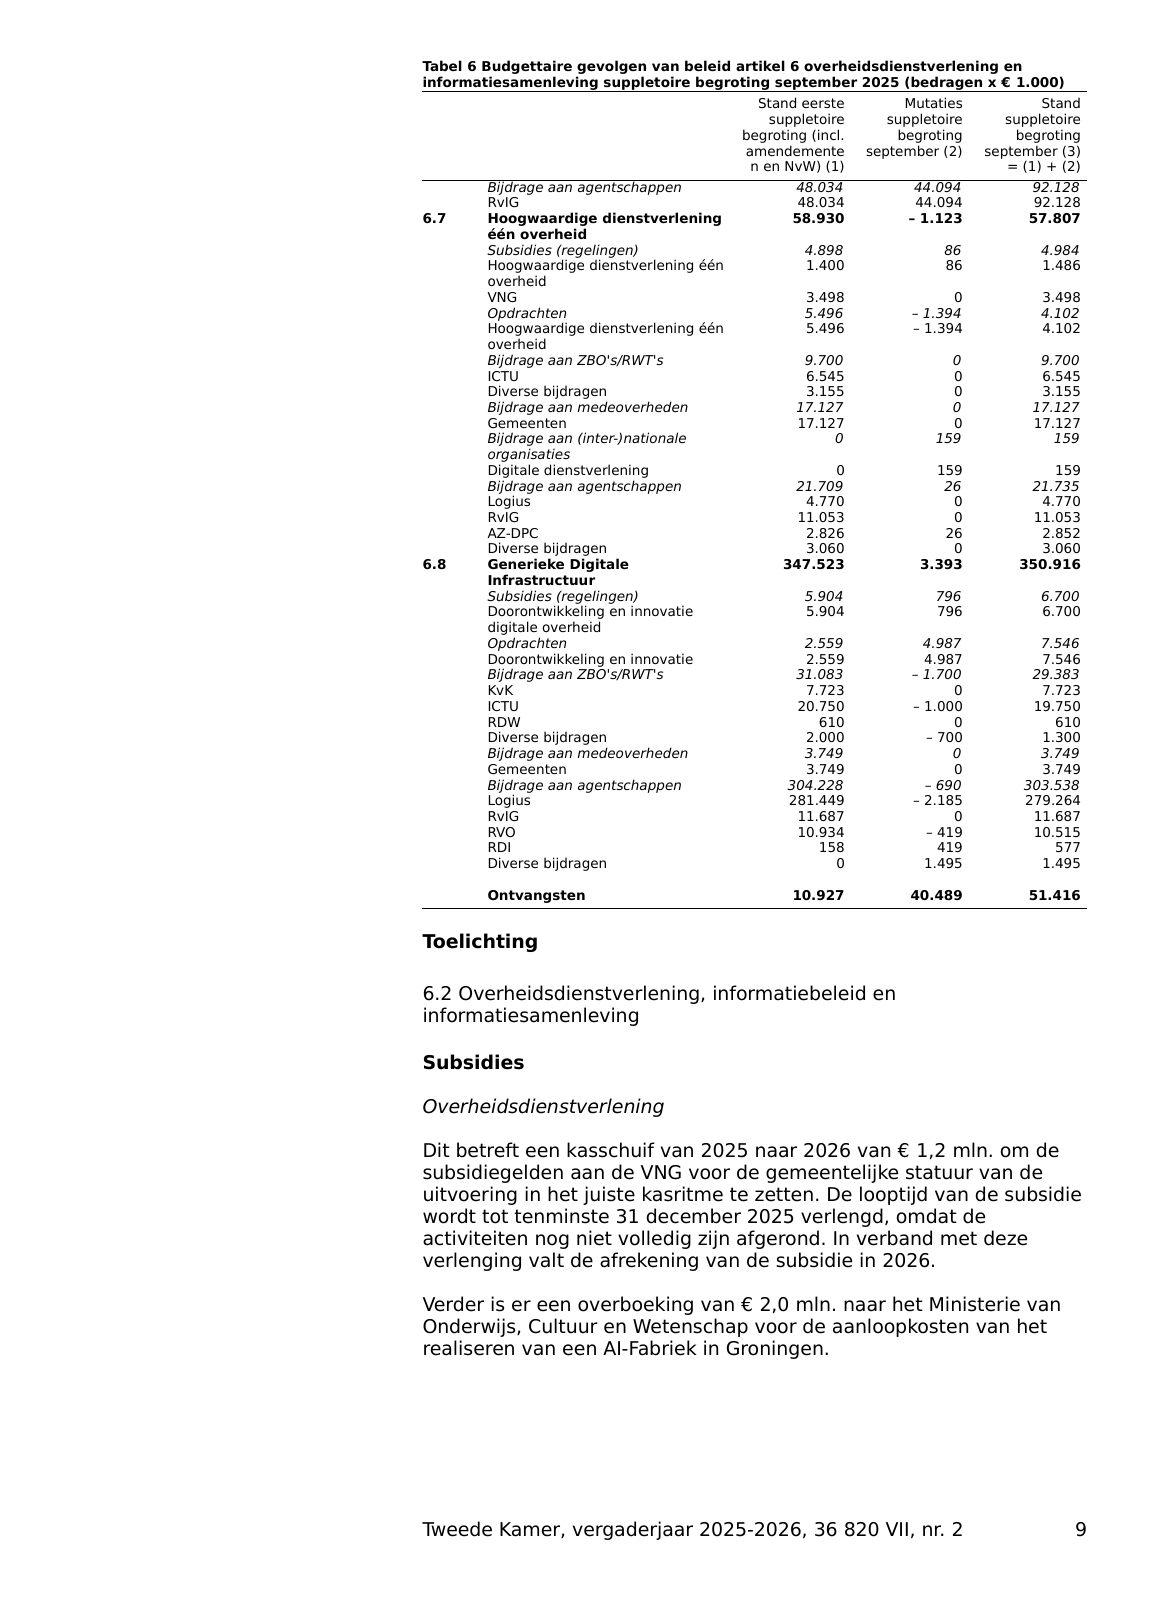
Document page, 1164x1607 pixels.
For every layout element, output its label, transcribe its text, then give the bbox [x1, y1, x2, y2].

table_cell [422, 651, 481, 667]
table_cell [969, 872, 1087, 887]
table_cell [422, 400, 481, 416]
table_cell 158 [732, 840, 850, 856]
table_cell [422, 479, 481, 494]
table_cell Doorontwikkeling en innovatie [481, 651, 732, 667]
table_cell Opdrachten [481, 636, 732, 651]
table_cell 3.498 [732, 290, 850, 305]
table_cell 40.489 [850, 888, 968, 908]
table_cell Bijdrage aan (inter-)nationale organisaties [481, 431, 732, 463]
table_cell 5.904 [732, 604, 850, 636]
table_cell 0 [850, 746, 968, 762]
table_cell [422, 290, 481, 305]
table_cell 0 [850, 510, 968, 526]
table_cell – 419 [850, 825, 968, 840]
table_cell 1.300 [969, 730, 1087, 746]
table_cell 11.053 [969, 510, 1087, 526]
table_cell 26 [850, 479, 968, 494]
table_cell ICTU [481, 368, 732, 384]
table_cell 48.034 [732, 181, 850, 195]
table_cell 5.496 [732, 321, 850, 353]
table_cell 2.559 [732, 636, 850, 651]
table_cell 159 [850, 463, 968, 478]
table_cell [422, 258, 481, 290]
table_cell 11.687 [969, 809, 1087, 824]
table_cell 86 [850, 258, 968, 290]
table_cell 0 [850, 353, 968, 368]
table_cell Bijdrage aan agentschappen [481, 479, 732, 494]
table_cell 7.723 [732, 683, 850, 699]
table_cell [732, 872, 850, 887]
table_cell – 1.394 [850, 321, 968, 353]
table_cell RDI [481, 840, 732, 856]
table_cell RDW [481, 714, 732, 730]
table_cell 3.155 [732, 384, 850, 400]
table_cell – 700 [850, 730, 968, 746]
table_cell 4.987 [850, 636, 968, 651]
table_cell [422, 92, 481, 179]
table_cell 0 [850, 541, 968, 557]
table_cell 31.083 [732, 667, 850, 683]
table_cell 1.495 [969, 856, 1087, 872]
table_cell Stand suppletoire begroting september (3) = (1) + (2) [969, 92, 1087, 179]
table_cell [422, 730, 481, 746]
table_cell 9.700 [969, 353, 1087, 368]
table_cell 21.709 [732, 479, 850, 494]
table_cell 4.984 [969, 243, 1087, 258]
table_cell Logius [481, 793, 732, 809]
table_cell 3.749 [732, 746, 850, 762]
table_cell 58.930 [732, 211, 850, 242]
text Verder is er een overboeking van € 2,0 mln. naar het Ministerie van Onderwijs, Cultuur en Wetenschap voor de aanloopkosten van het realiseren van een AI-Fabriek in Groningen. [422, 1294, 1087, 1360]
table_cell KvK [481, 683, 732, 699]
table_cell 4.770 [732, 494, 850, 510]
table_header Tabel 6 Budgettaire gevolgen van beleid artikel 6 overheidsdienstverlening en informatiesamenleving suppletoire begroting september 2025 (bedragen x € 1.000) [422, 59, 1087, 91]
table_cell 577 [969, 840, 1087, 856]
table_cell 26 [850, 526, 968, 541]
table_cell [422, 431, 481, 463]
table_cell 3.060 [969, 541, 1087, 557]
table_cell [422, 589, 481, 604]
table_cell Gemeenten [481, 416, 732, 431]
table_cell 3.749 [732, 762, 850, 777]
table_cell Diverse bijdragen [481, 384, 732, 400]
table_cell 0 [850, 714, 968, 730]
table_cell 6.700 [969, 589, 1087, 604]
table_cell [422, 762, 481, 777]
table_cell 419 [850, 840, 968, 856]
table_cell [422, 699, 481, 714]
table_cell [481, 92, 732, 179]
table_cell [422, 353, 481, 368]
table_cell 57.807 [969, 211, 1087, 242]
table_cell 0 [850, 494, 968, 510]
table_cell [422, 494, 481, 510]
table_cell 17.127 [732, 416, 850, 431]
table_cell Diverse bijdragen [481, 730, 732, 746]
table_cell [422, 872, 481, 887]
table_cell Subsidies (regelingen) [481, 243, 732, 258]
table_cell 3.155 [969, 384, 1087, 400]
table_cell Doorontwikkeling en innovatie digitale overheid [481, 604, 732, 636]
table_cell 5.904 [732, 589, 850, 604]
subtitle Overheidsdienstverlening [422, 1096, 1087, 1118]
table_cell [422, 195, 481, 211]
table_cell RVO [481, 825, 732, 840]
table_cell RvIG [481, 195, 732, 211]
table_cell ICTU [481, 699, 732, 714]
table_cell 159 [850, 431, 968, 463]
table_cell 0 [850, 762, 968, 777]
table_cell 796 [850, 604, 968, 636]
table_cell Digitale dienstverlening [481, 463, 732, 478]
table_cell [422, 888, 481, 908]
table_cell 159 [969, 431, 1087, 463]
table_cell AZ-DPC [481, 526, 732, 541]
table_cell 29.383 [969, 667, 1087, 683]
table_cell 796 [850, 589, 968, 604]
table_cell [422, 604, 481, 636]
table_cell 44.094 [850, 181, 968, 195]
table_cell 3.060 [732, 541, 850, 557]
table_cell 159 [969, 463, 1087, 478]
table_cell [422, 541, 481, 557]
table_cell 21.735 [969, 479, 1087, 494]
table_cell – 1.000 [850, 699, 968, 714]
table_cell Hoogwaardige dienstverlening één overheid [481, 258, 732, 290]
table_cell 2.000 [732, 730, 850, 746]
table_cell [422, 667, 481, 683]
table_cell 304.228 [732, 777, 850, 793]
table_cell [481, 872, 732, 887]
table_cell 0 [850, 384, 968, 400]
table_cell 281.449 [732, 793, 850, 809]
table_cell 2.852 [969, 526, 1087, 541]
table_cell [422, 305, 481, 321]
table_cell 0 [850, 400, 968, 416]
table_cell 7.546 [969, 651, 1087, 667]
table_cell 303.538 [969, 777, 1087, 793]
table_cell 10.927 [732, 888, 850, 908]
table_cell 0 [850, 809, 968, 824]
table_cell Diverse bijdragen [481, 541, 732, 557]
table_cell 5.496 [732, 305, 850, 321]
table_cell Hoogwaardige dienstverlening één overheid [481, 211, 732, 242]
table_cell 3.498 [969, 290, 1087, 305]
subtitle 6.2 Overheidsdienstverlening, informatiebeleid en informatiesamenleving [422, 983, 1087, 1027]
table_cell 610 [969, 714, 1087, 730]
table_cell 44.094 [850, 195, 968, 211]
table_cell [422, 526, 481, 541]
table_cell [422, 321, 481, 353]
table_cell 86 [850, 243, 968, 258]
table_cell 11.687 [732, 809, 850, 824]
subtitle Subsidies [422, 1052, 1087, 1074]
table_cell 92.128 [969, 195, 1087, 211]
table_cell – 1.123 [850, 211, 968, 242]
table_cell Bijdrage aan medeoverheden [481, 746, 732, 762]
table_cell [422, 777, 481, 793]
subtitle Toelichting [422, 931, 1087, 953]
table_cell Bijdrage aan ZBO's/RWT's [481, 667, 732, 683]
table_cell 3.749 [969, 746, 1087, 762]
table_cell 347.523 [732, 557, 850, 588]
table_cell [422, 856, 481, 872]
table_cell 0 [732, 856, 850, 872]
table_cell Stand eerste suppletoire begroting (incl. amendementen en NvW) (1) [732, 92, 850, 179]
table_cell 4.987 [850, 651, 968, 667]
table_cell 4.898 [732, 243, 850, 258]
table_cell 7.546 [969, 636, 1087, 651]
table_cell 4.102 [969, 321, 1087, 353]
table_cell 4.770 [969, 494, 1087, 510]
table_cell 2.826 [732, 526, 850, 541]
table_cell Ontvangsten [481, 888, 732, 908]
table_cell 20.750 [732, 699, 850, 714]
table_cell 6.545 [732, 368, 850, 384]
table_cell [422, 714, 481, 730]
table_cell Bijdrage aan agentschappen [481, 777, 732, 793]
table_cell [422, 683, 481, 699]
table_cell 610 [732, 714, 850, 730]
table_cell [422, 463, 481, 478]
table_cell Diverse bijdragen [481, 856, 732, 872]
table_cell [422, 809, 481, 824]
table_cell 0 [850, 290, 968, 305]
table_cell [422, 243, 481, 258]
table_cell 19.750 [969, 699, 1087, 714]
table_cell Bijdrage aan medeoverheden [481, 400, 732, 416]
table_cell Logius [481, 494, 732, 510]
table_cell Bijdrage aan agentschappen [481, 181, 732, 195]
table_cell 6.8 [422, 557, 481, 588]
table_cell – 2.185 [850, 793, 968, 809]
table_cell 0 [850, 368, 968, 384]
table_cell – 1.700 [850, 667, 968, 683]
table_cell 17.127 [969, 416, 1087, 431]
table_cell 7.723 [969, 683, 1087, 699]
table_cell Bijdrage aan ZBO's/RWT's [481, 353, 732, 368]
table_cell 51.416 [969, 888, 1087, 908]
table_cell 17.127 [969, 400, 1087, 416]
table_cell 6.545 [969, 368, 1087, 384]
table_cell RvIG [481, 809, 732, 824]
table_cell 279.264 [969, 793, 1087, 809]
table_cell Opdrachten [481, 305, 732, 321]
table_cell 92.128 [969, 181, 1087, 195]
table_cell 0 [850, 683, 968, 699]
table_cell 0 [850, 416, 968, 431]
table_cell 3.393 [850, 557, 968, 588]
table_cell [422, 636, 481, 651]
table_cell – 1.394 [850, 305, 968, 321]
table_cell Generieke Digitale Infrastructuur [481, 557, 732, 588]
table_cell 1.495 [850, 856, 968, 872]
table_cell 9.700 [732, 353, 850, 368]
table_cell Gemeenten [481, 762, 732, 777]
table_cell [422, 368, 481, 384]
table_cell VNG [481, 290, 732, 305]
table_cell [422, 384, 481, 400]
table_cell 1.486 [969, 258, 1087, 290]
table_cell 10.934 [732, 825, 850, 840]
table_cell [422, 746, 481, 762]
table_cell 6.7 [422, 211, 481, 242]
table_cell Hoogwaardige dienstverlening één overheid [481, 321, 732, 353]
table_cell 11.053 [732, 510, 850, 526]
table_cell RvIG [481, 510, 732, 526]
table_cell 6.700 [969, 604, 1087, 636]
table_cell [422, 181, 481, 195]
table_cell [422, 840, 481, 856]
table_cell 17.127 [732, 400, 850, 416]
table_cell – 690 [850, 777, 968, 793]
table_cell [850, 872, 968, 887]
table_cell 350.916 [969, 557, 1087, 588]
table_cell 3.749 [969, 762, 1087, 777]
table_cell 2.559 [732, 651, 850, 667]
table_cell [422, 416, 481, 431]
table_cell 1.400 [732, 258, 850, 290]
table_cell [422, 793, 481, 809]
table_cell [422, 825, 481, 840]
table_cell 0 [732, 463, 850, 478]
table_cell Mutaties suppletoire begroting september (2) [850, 92, 968, 179]
table_cell 0 [732, 431, 850, 463]
table_cell 48.034 [732, 195, 850, 211]
table_cell Subsidies (regelingen) [481, 589, 732, 604]
text Dit betreft een kasschuif van 2025 naar 2026 van € 1,2 mln. om de subsidiegelden aan de VNG voor de gemeentelijke statuur van de uitvoering in het juiste kasritme te zetten. De looptijd van de subsidie wordt tot tenminste 31 december 2025 verlengd, omdat de activiteiten nog niet volledig zijn afgerond. In verband met deze verlenging valt de afrekening van de subsidie in 2026. [422, 1140, 1087, 1272]
table_cell [422, 510, 481, 526]
table_cell 10.515 [969, 825, 1087, 840]
table_cell 4.102 [969, 305, 1087, 321]
